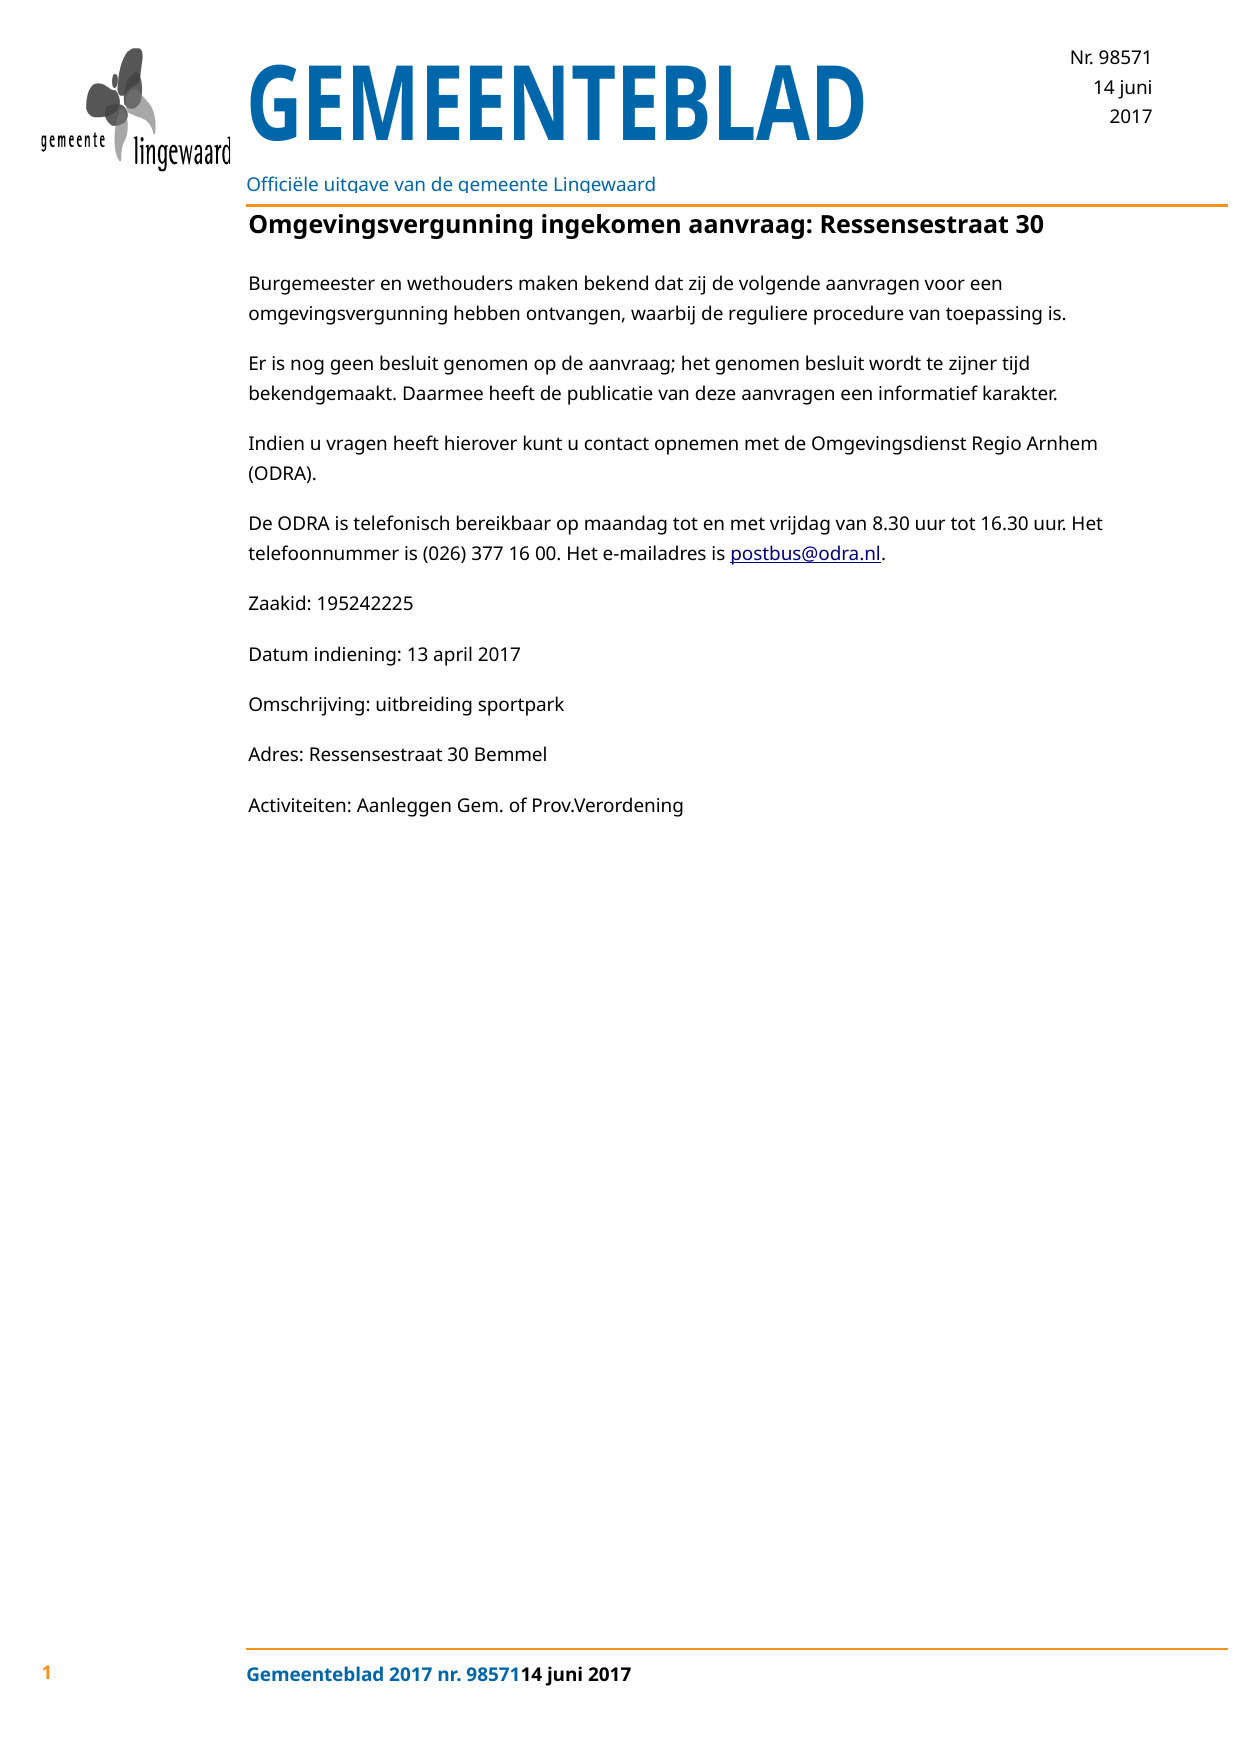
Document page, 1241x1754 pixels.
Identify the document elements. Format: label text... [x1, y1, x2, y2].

text Burgemeester en wethouders maken bekend dat zij de volgende aanvragen voor een omgevingsvergunning hebben ontvangen, waarbij de reguliere procedure van toepassing is. [248, 270, 1152, 326]
text Zaakid: 195242225 [248, 590, 1152, 616]
picture [41, 47, 231, 172]
text Activiteiten: Aanleggen Gem. of Prov.Verordening [248, 792, 1152, 818]
text Datum indiening: 13 april 2017 [248, 641, 1152, 666]
text Omgevingsvergunning ingekomen aanvraag: Ressensestraat 30 [248, 207, 1152, 241]
text Omschrijving: uitbreiding sportpark [248, 691, 1152, 717]
text Er is nog geen besluit genomen op de aanvraag; het genomen besluit wordt te zijner tijd bekendgemaakt. Daarmee heeft de publicatie van deze aanvragen een informatief karakter. [248, 350, 1152, 406]
text De ODRA is telefonisch bereikbaar op maandag tot en met vrijdag van 8.30 uur tot 16.30 uur. Het telefoonnummer is (026) 377 16 00. Het e-mailadres is postbus@odra.nl. [248, 510, 1152, 566]
text Adres: Ressensestraat 30 Bemmel [248, 742, 1152, 767]
text Indien u vragen heeft hierover kunt u contact opnemen met de Omgevingsdienst Regio Arnhem (ODRA). [248, 430, 1152, 486]
